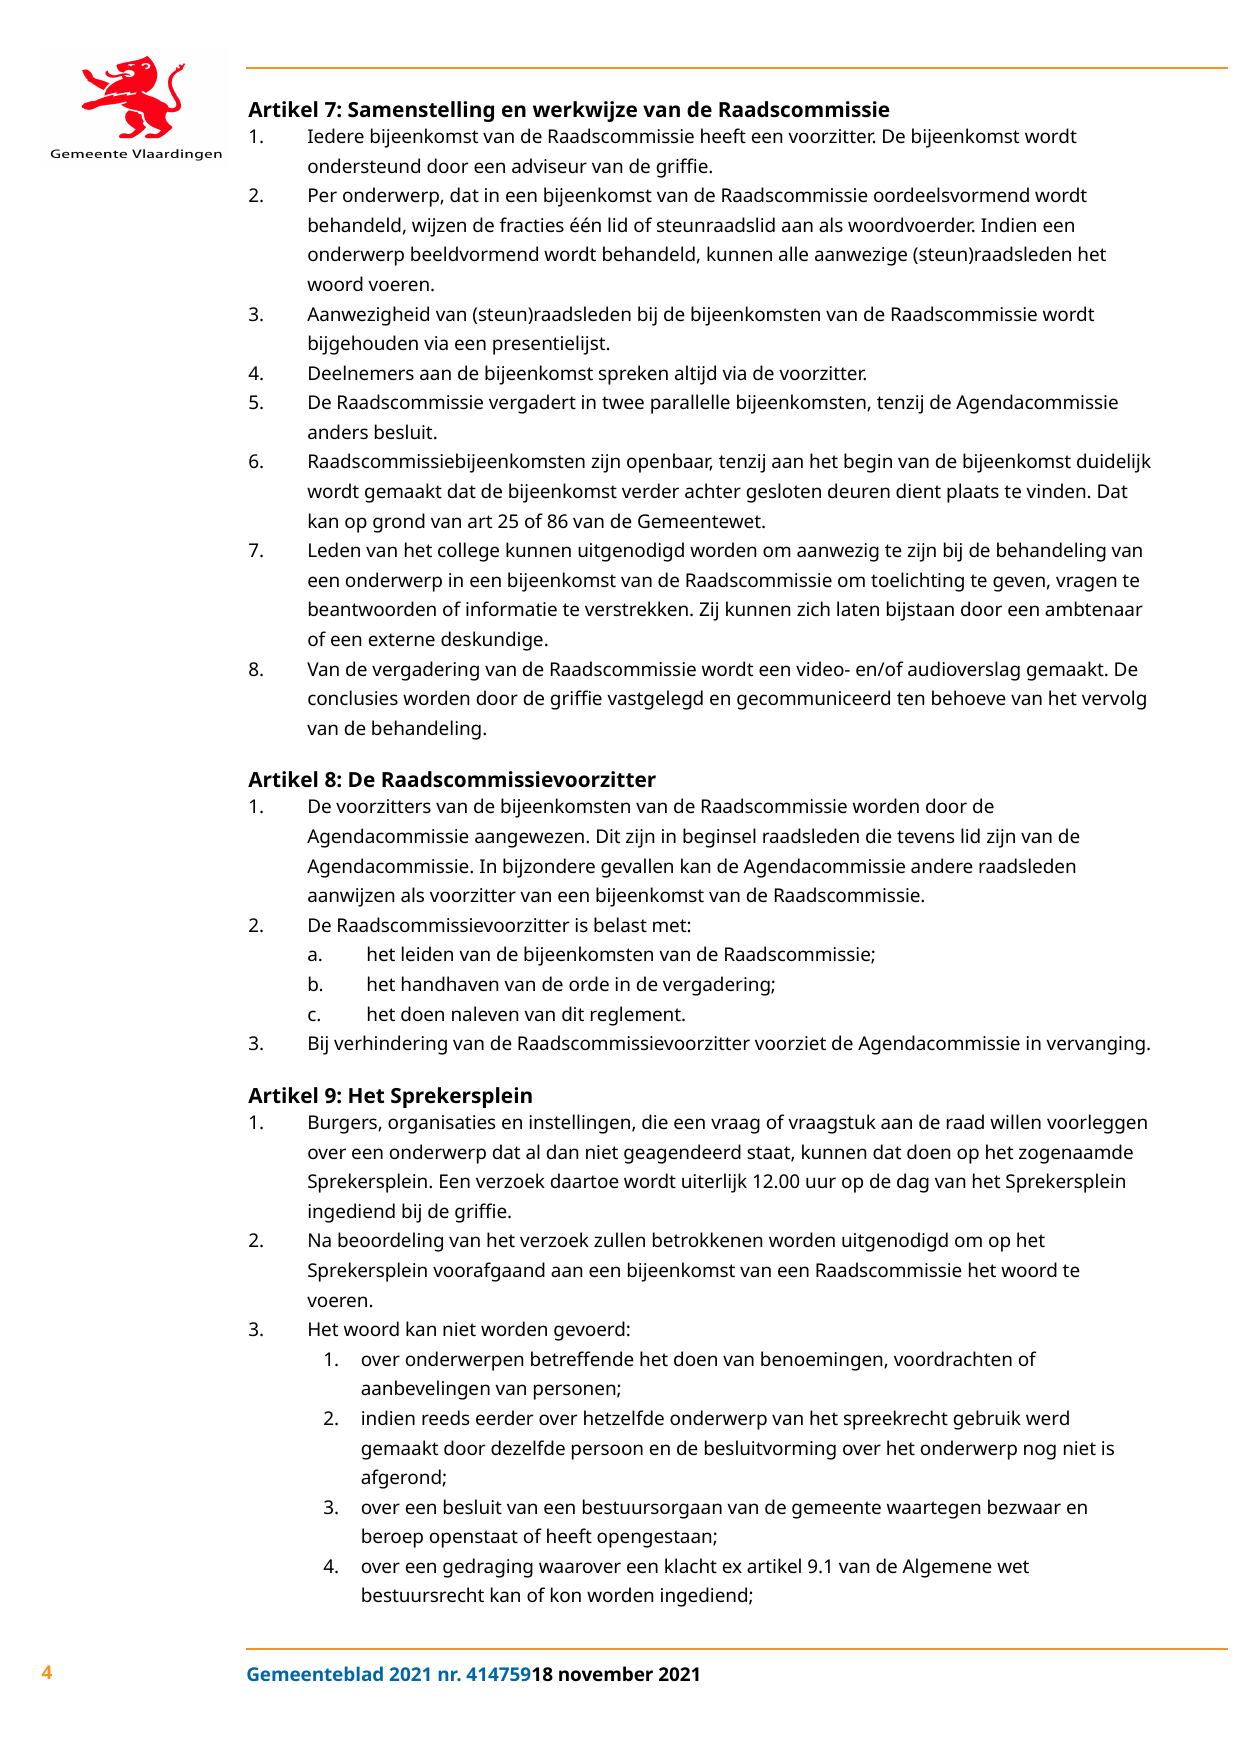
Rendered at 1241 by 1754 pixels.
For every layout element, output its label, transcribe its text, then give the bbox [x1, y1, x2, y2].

list Het woord kan niet worden gevoerd: [248, 1316, 1152, 1342]
list over een besluit van een bestuursorgaan van de gemeente waartegen bezwaar en beroep openstaat of heeft opengestaan; [323, 1494, 1152, 1549]
list Deelnemers aan de bĳeenkomst spreken altĳd via de voorzitter. [248, 360, 1152, 386]
list De Raadscommissie vergadert in twee parallelle bijeenkomsten, tenzĳ de Agendacommissie anders besluit. [248, 389, 1152, 445]
list Na beoordeling van het verzoek zullen betrokkenen worden uitgenodigd om op het Sprekersplein voorafgaand aan een bijeenkomst van een Raadscommissie het woord te voeren. [248, 1228, 1152, 1312]
list indien reeds eerder over hetzelfde onderwerp van het spreekrecht gebruik werd gemaakt door dezelfde persoon en de besluitvorming over het onderwerp nog niet is afgerond; [323, 1405, 1152, 1490]
picture [41, 47, 231, 172]
text Artikel 7: Samenstelling en werkwijze van de Raadscommissie [248, 95, 1152, 123]
list De Raadscommissievoorzitter is belast met: [248, 912, 1152, 938]
list Leden van het college kunnen uitgenodigd worden om aanwezig te zĳn bĳ de behandeling van een onderwerp in een bijeenkomst van de Raadscommissie om toelichting te geven, vragen te beantwoorden of informatie te verstrekken. Zĳ kunnen zich laten bĳstaan door een ambtenaar of een externe deskundige. [248, 537, 1152, 652]
list Iedere bijeenkomst van de Raadscommissie heeft een voorzitter. De bĳeenkomst wordt ondersteund door een adviseur van de griffie. [248, 123, 1152, 178]
list Bĳ verhindering van de Raadscommissievoorzitter voorziet de Agendacommissie in vervanging. [248, 1030, 1152, 1056]
text Artikel 8: De Raadscommissievoorzitter [248, 765, 1152, 794]
list Raadscommissiebijeenkomsten zĳn openbaar, tenzĳ aan het begin van de bĳeenkomst duidelĳk wordt gemaakt dat de bĳeenkomst verder achter gesloten deuren dient plaats te vinden. Dat kan op grond van art 25 of 86 van de Gemeentewet. [248, 449, 1152, 533]
list over een gedraging waarover een klacht ex artikel 9.1 van de Algemene wet bestuursrecht kan of kon worden ingediend; [323, 1553, 1152, 1608]
text Artikel 9: Het Sprekersplein [248, 1081, 1152, 1109]
list Per onderwerp, dat in een bijeenkomst van de Raadscommissie oordeelsvormend wordt behandeld, wĳzen de fracties één lid of steunraadslid aan als woordvoerder. Indien een onderwerp beeldvormend wordt behandeld, kunnen alle aanwezige (steun)raadsleden het woord voeren. [248, 182, 1152, 297]
list Van de vergadering van de Raadscommissie wordt een video- en/of audioverslag gemaakt. De conclusies worden door de griffie vastgelegd en gecommuniceerd ten behoeve van het vervolg van de behandeling. [248, 656, 1152, 741]
list Burgers, organisaties en instellingen, die een vraag of vraagstuk aan de raad willen voorleggen over een onderwerp dat al dan niet geagendeerd staat, kunnen dat doen op het zogenaamde Sprekersplein. Een verzoek daartoe wordt uiterlijk 12.00 uur op de dag van het Sprekersplein ingediend bij de griffie. [248, 1109, 1152, 1224]
list het handhaven van de orde in de vergadering; [307, 971, 1152, 997]
list het doen naleven van dit reglement. [307, 1001, 1152, 1027]
list over onderwerpen betreffende het doen van benoemingen, voordrachten of aanbevelingen van personen; [323, 1346, 1152, 1401]
list De voorzitters van de bijeenkomsten van de Raadscommissie worden door de Agendacommissie aangewezen. Dit zĳn in beginsel raadsleden die tevens lid zĳn van de Agendacommissie. In bijzondere gevallen kan de Agendacommissie andere raadsleden aanwijzen als voorzitter van een bijeenkomst van de Raadscommissie. [248, 794, 1152, 908]
list Aanwezigheid van (steun)raadsleden bij de bijeenkomsten van de Raadscommissie wordt bijgehouden via een presentielijst. [248, 301, 1152, 356]
list het leiden van de bijeenkomsten van de Raadscommissie; [307, 942, 1152, 967]
